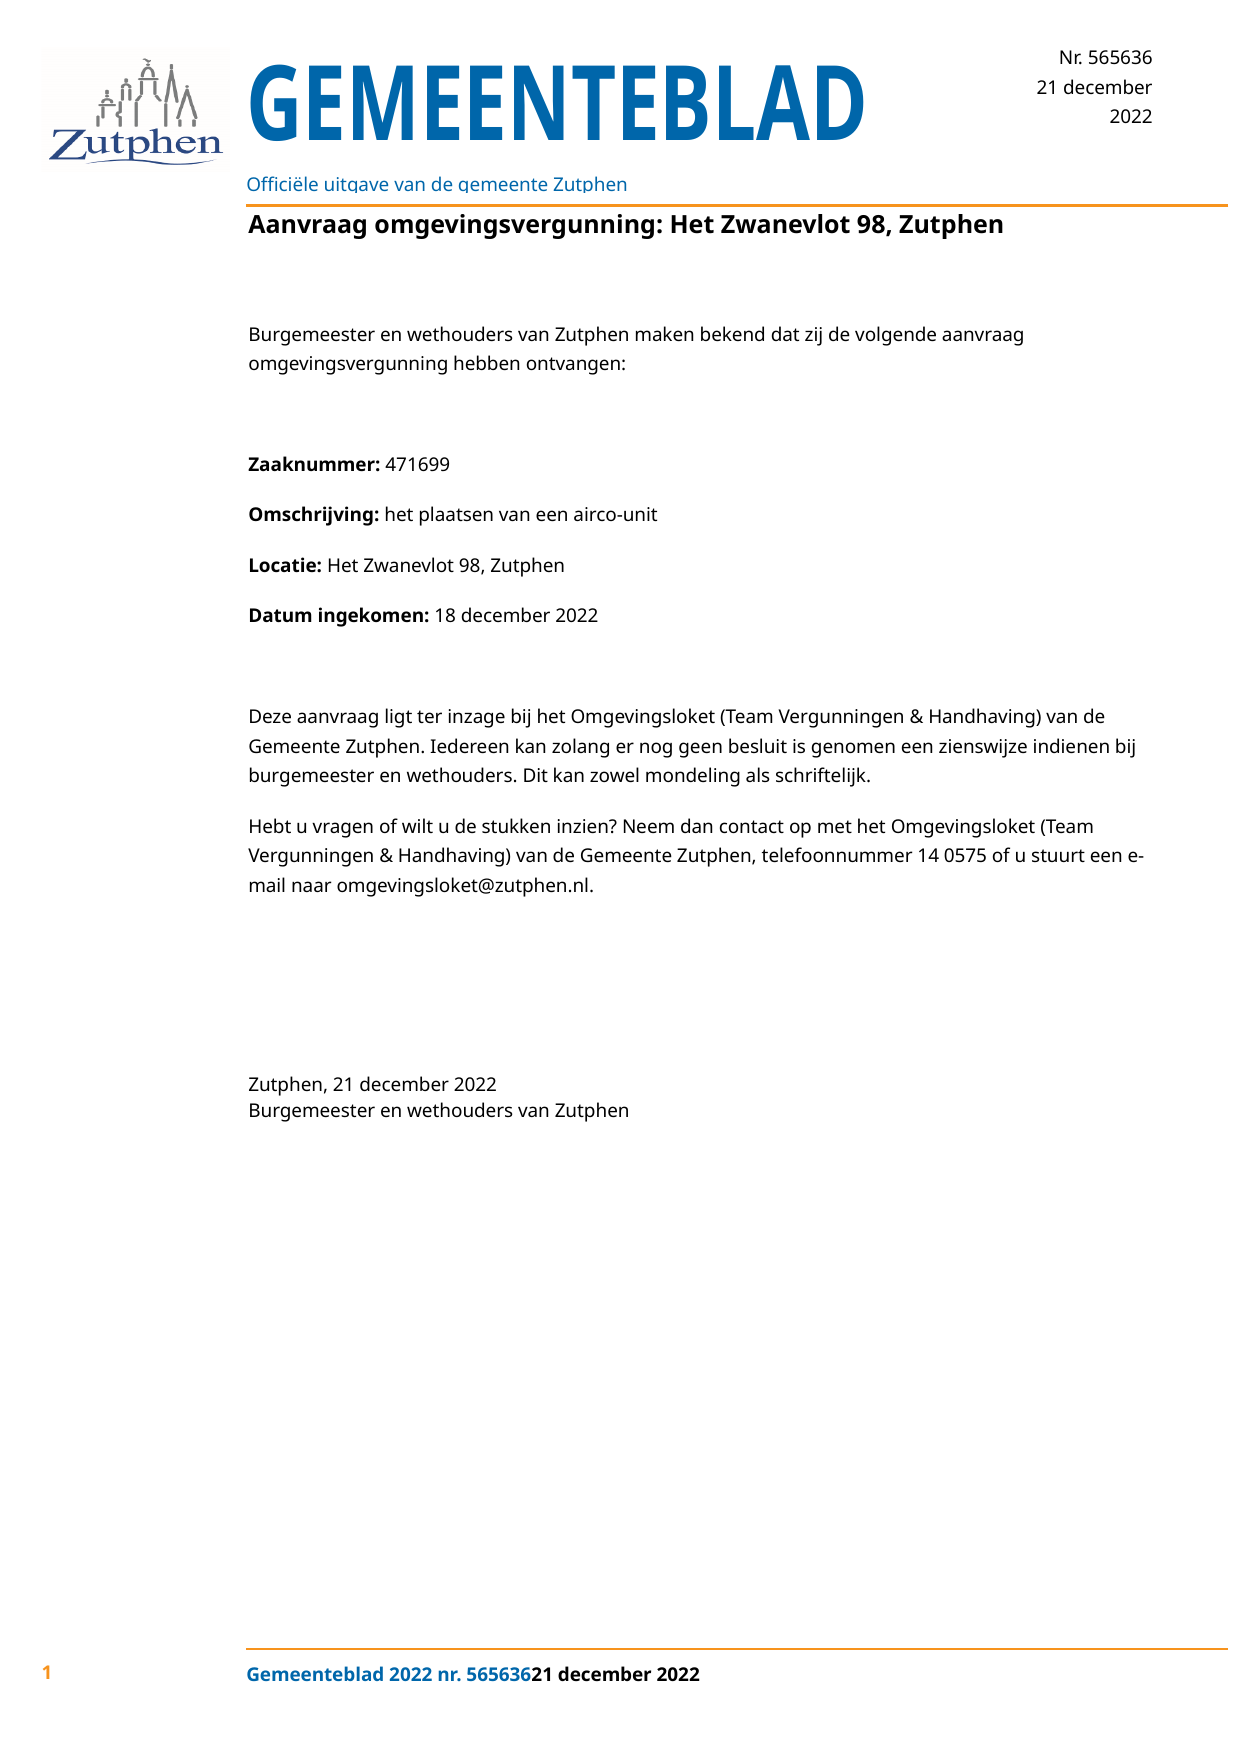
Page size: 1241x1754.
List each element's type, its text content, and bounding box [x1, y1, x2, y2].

text Zutphen, 21 december 2022 [248, 1071, 1152, 1097]
text Burgemeester en wethouders van Zutphen [248, 1097, 1152, 1122]
text Aanvraag omgevingsvergunning: Het Zwanevlot 98, Zutphen [248, 207, 1152, 241]
picture [41, 47, 231, 172]
text Locatie: Het Zwanevlot 98, Zutphen [248, 552, 1152, 578]
text Omschrijving: het plaatsen van een airco-unit [248, 502, 1152, 527]
text Datum ingekomen: 18 december 2022 [248, 602, 1152, 628]
text Deze aanvraag ligt ter inzage bij het Omgevingsloket (Team Vergunningen & Handhaving) van de Gemeente Zutphen. Iedereen kan zolang er nog geen besluit is genomen een zienswijze indienen bij burgemeester en wethouders. Dit kan zowel mondeling als schriftelijk. [248, 703, 1152, 788]
text Burgemeester en wethouders van Zutphen maken bekend dat zij de volgende aanvraag omgevingsvergunning hebben ontvangen: [248, 321, 1152, 376]
text Zaaknummer: 471699 [248, 451, 1152, 477]
text Hebt u vragen of wilt u de stukken inzien? Neem dan contact op met het Omgevingsloket (Team Vergunningen & Handhaving) van de Gemeente Zutphen, telefoonnummer 14 0575 of u stuurt een e-mail naar omgevingsloket@zutphen.nl. [248, 813, 1152, 898]
